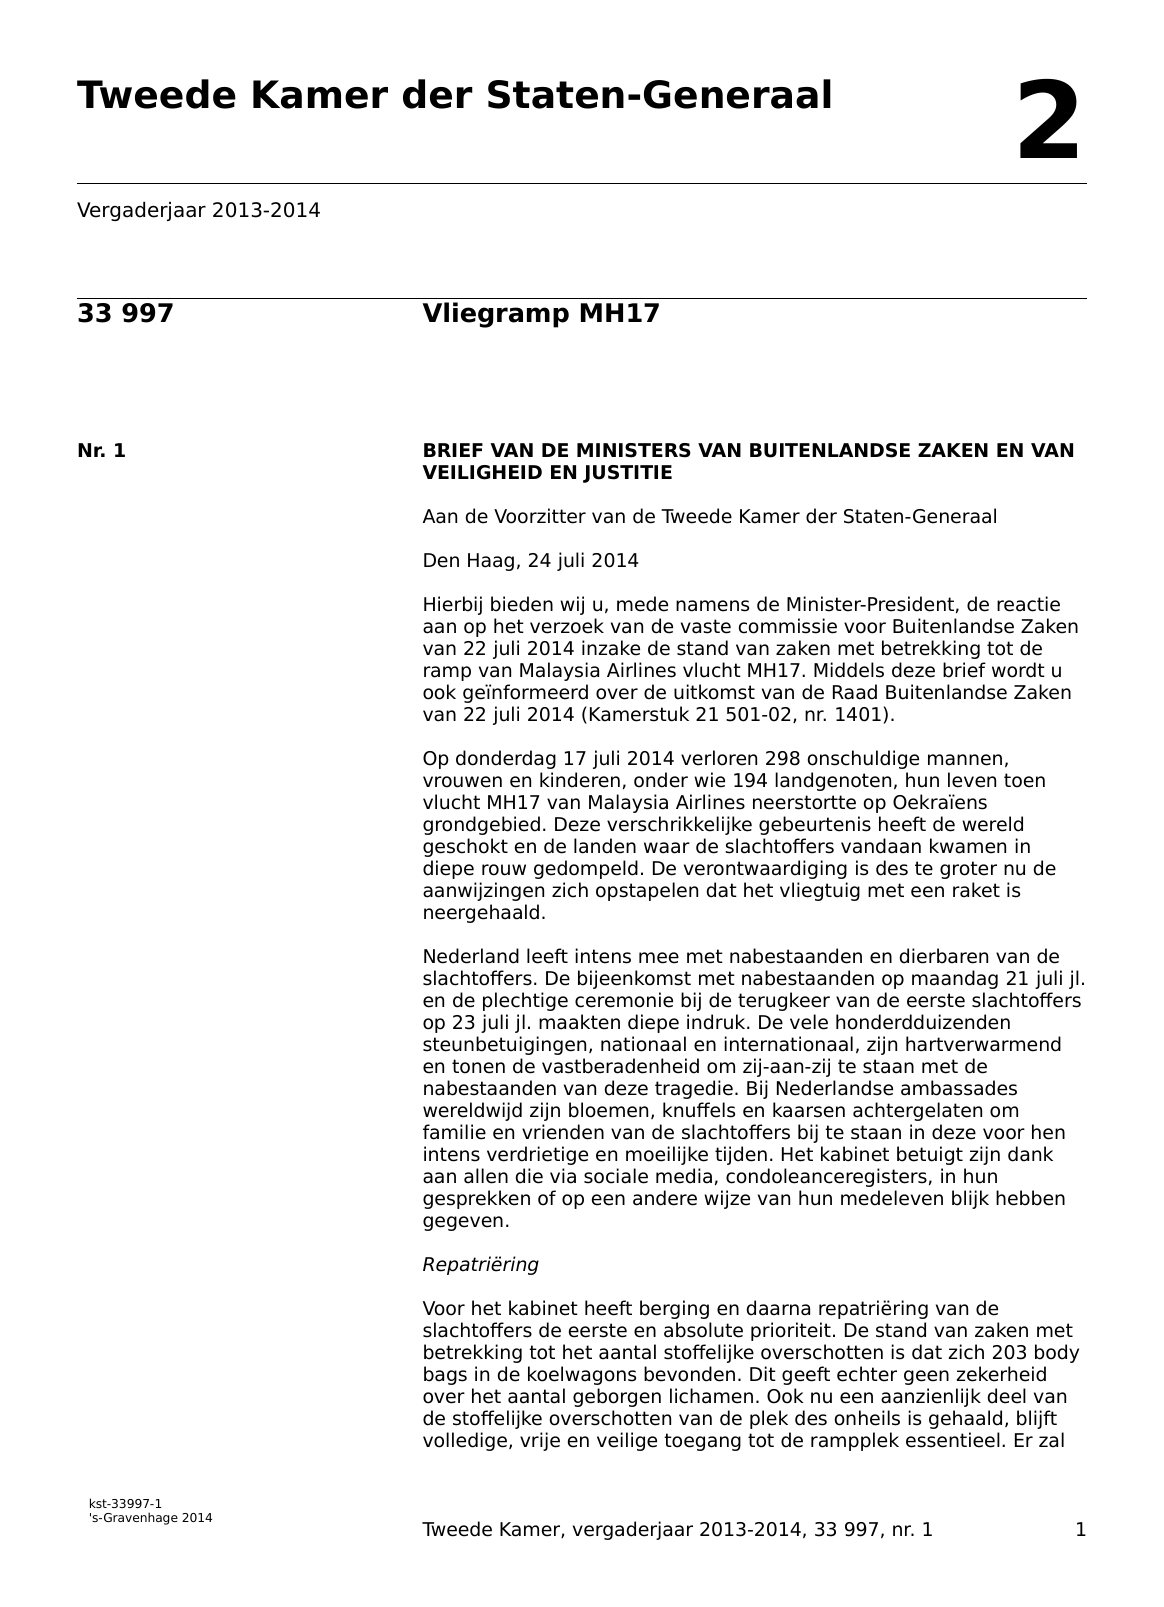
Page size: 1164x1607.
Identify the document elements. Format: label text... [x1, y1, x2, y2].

text Aan de Voorzitter van de Tweede Kamer der Staten-Generaal [422, 506, 1087, 528]
table_header Tweede Kamer der Staten-Generaal [77, 59, 886, 183]
subtitle Nr. 1 BRIEF VAN DE MINISTERS VAN BUITENLANDSE ZAKEN EN VAN VEILIGHEID EN JUSTITIE [77, 440, 1087, 484]
subtitle 33 997 Vliegramp MH17 [77, 299, 1087, 329]
table_cell Vergaderjaar 2013-2014 [77, 184, 1087, 298]
text Nederland leeft intens mee met nabestaanden en dierbaren van de slachtoffers. De bijeenkomst met nabestaanden op maandag 21 juli jl. en de plechtige ceremonie bij de terugkeer van de eerste slachtoffers op 23 juli jl. maakten diepe indruk. De vele honderdduizenden steunbetuigingen, nationaal en internationaal, zijn hartverwarmend en tonen de vastberadenheid om zij-aan-zij te staan met de nabestaanden van deze tragedie. Bij Nederlandse ambassades wereldwijd zijn bloemen, knuffels en kaarsen achtergelaten om familie en vrienden van de slachtoffers bij te staan in deze voor hen intens verdrietige en moeilijke tijden. Het kabinet betuigt zijn dank aan allen die via sociale media, condoleanceregisters, in hun gesprekken of op een andere wijze van hun medeleven blijk hebben gegeven. [422, 946, 1087, 1232]
subtitle Repatriëring [422, 1254, 1087, 1276]
text Hierbij bieden wij u, mede namens de Minister-President, de reactie aan op het verzoek van de vaste commissie voor Buitenlandse Zaken van 22 juli 2014 inzake de stand van zaken met betrekking tot de ramp van Malaysia Airlines vlucht MH17. Middels deze brief wordt u ook geïnformeerd over de uitkomst van de Raad Buitenlandse Zaken van 22 juli 2014 (Kamerstuk 21 501-02, nr. 1401). [422, 594, 1087, 726]
text Op donderdag 17 juli 2014 verloren 298 onschuldige mannen, vrouwen en kinderen, onder wie 194 landgenoten, hun leven toen vlucht MH17 van Malaysia Airlines neerstortte op Oekraïens grondgebied. Deze verschrikkelijke gebeurtenis heeft de wereld geschokt en de landen waar de slachtoffers vandaan kwamen in diepe rouw gedompeld. De verontwaardiging is des te groter nu de aanwijzingen zich opstapelen dat het vliegtuig met een raket is neergehaald. [422, 748, 1087, 924]
table_header 2 [886, 59, 1087, 183]
text 's-Gravenhage 2014 [88, 1511, 323, 1525]
text Voor het kabinet heeft berging en daarna repatriëring van de slachtoffers de eerste en absolute prioriteit. De stand van zaken met betrekking tot het aantal stoffelijke overschotten is dat zich 203 body bags in de koelwagons bevonden. Dit geeft echter geen zekerheid over het aantal geborgen lichamen. Ook nu een aanzienlijk deel van de stoffelijke overschotten van de plek des onheils is gehaald, blijft volledige, vrije en veilige toegang tot de rampplek essentieel. Er zal [422, 1298, 1087, 1452]
text Den Haag, 24 juli 2014 [422, 550, 1087, 572]
text kst-33997-1 [88, 1497, 323, 1511]
